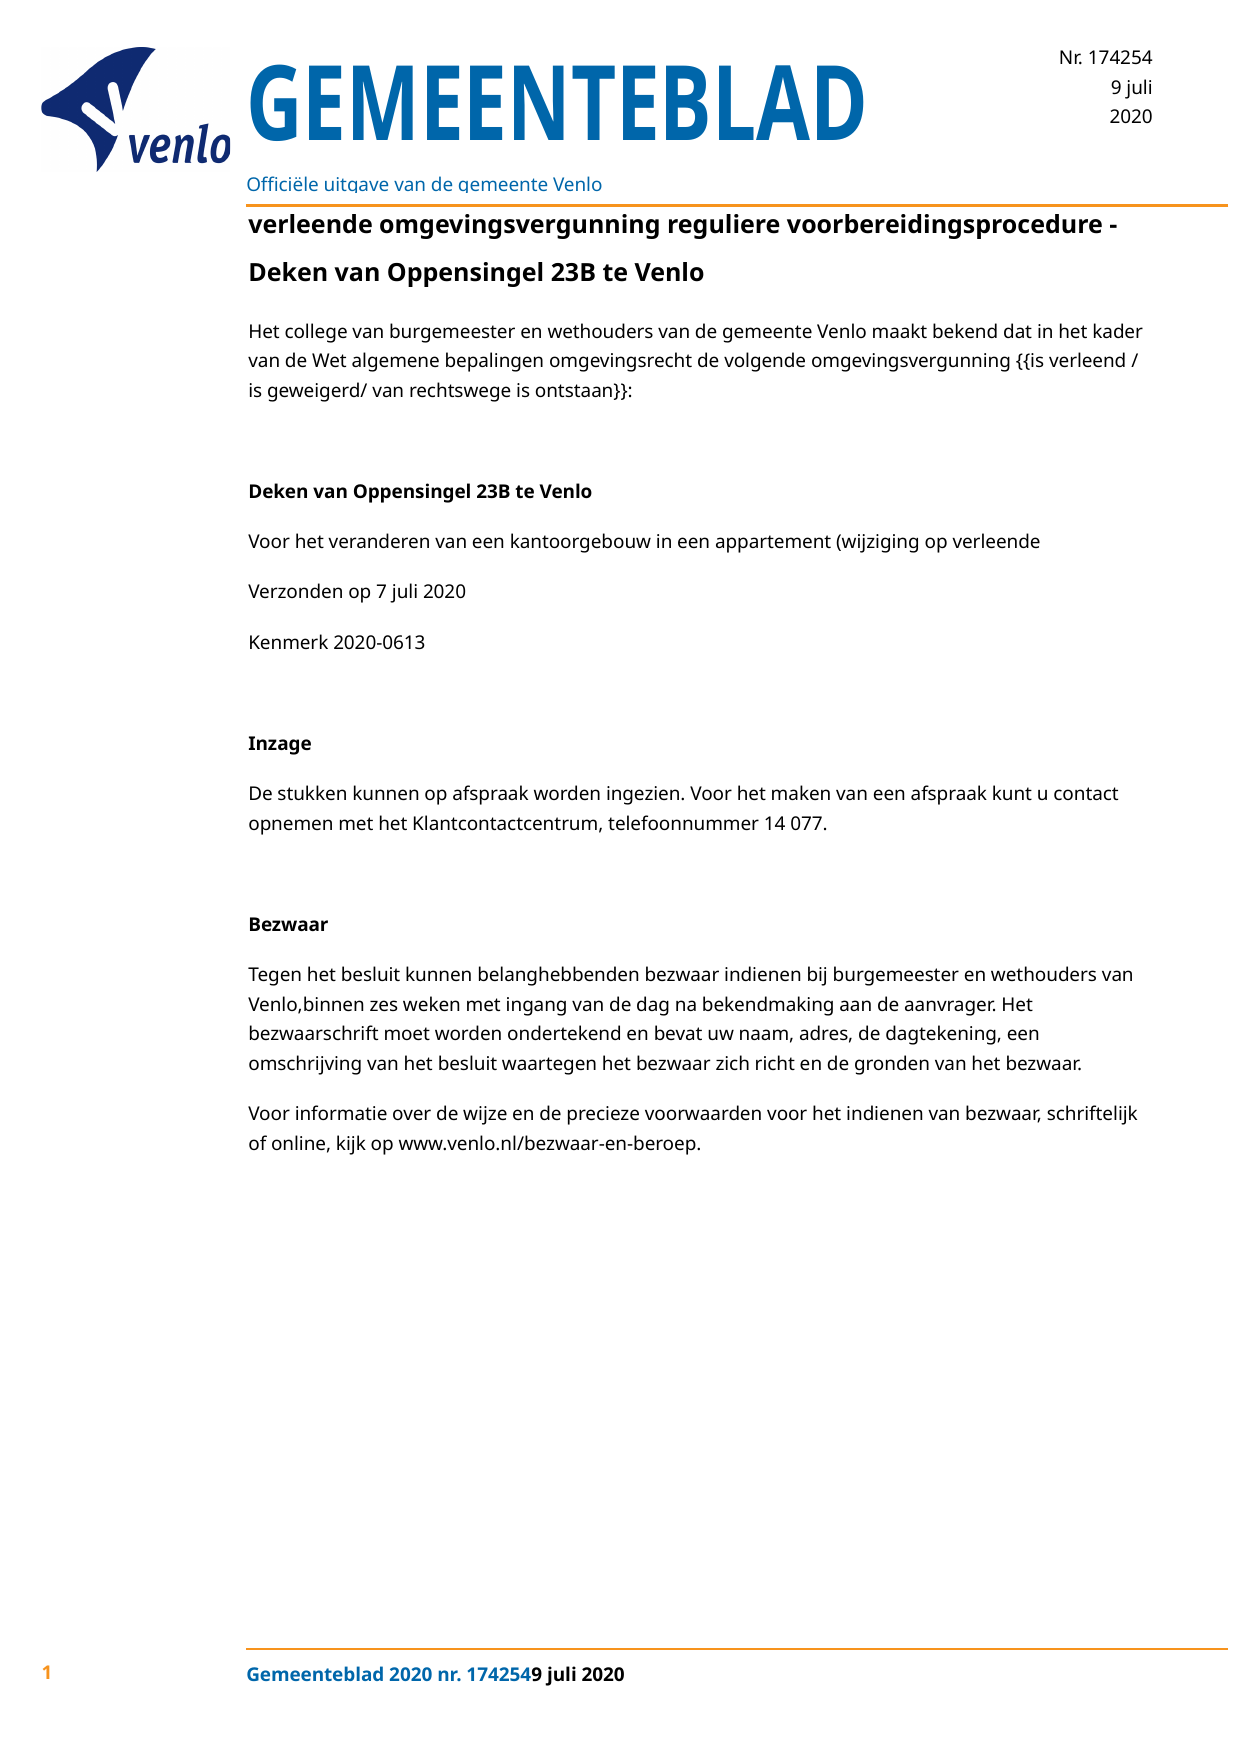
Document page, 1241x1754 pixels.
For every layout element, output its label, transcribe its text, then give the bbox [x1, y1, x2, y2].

text Het college van burgemeester en wethouders van de gemeente Venlo maakt bekend dat in het kader van de Wet algemene bepalingen omgevingsrecht de volgende omgevingsvergunning {{is verleend / is geweigerd/ van rechtswege is ontstaan}}: [248, 318, 1152, 403]
text Kenmerk 2020-0613 [248, 629, 1152, 655]
text Voor informatie over de wijze en de precieze voorwaarden voor het indienen van bezwaar, schriftelijk of online, kijk op www.venlo.nl/bezwaar-en-beroep. [248, 1100, 1152, 1156]
text Deken van Oppensingel 23B te Venlo [248, 478, 1152, 504]
text verleende omgevingsvergunning reguliere voorbereidingsprocedure - Deken van Oppensingel 23B te Venlo [248, 207, 1152, 288]
text Tegen het besluit kunnen belanghebbenden bezwaar indienen bij burgemeester en wethouders van Venlo,binnen zes weken met ingang van de dag na bekendmaking aan de aanvrager. Het bezwaarschrift moet worden ondertekend en bevat uw naam, adres, de dagtekening, een omschrijving van het besluit waartegen het bezwaar zich richt en de gronden van het bezwaar. [248, 961, 1152, 1076]
text Voor het veranderen van een kantoorgebouw in een appartement (wijziging op verleende [248, 528, 1152, 554]
picture [41, 47, 231, 172]
text Verzonden op 7 juli 2020 [248, 579, 1152, 604]
text Inzage [248, 730, 1152, 756]
text De stukken kunnen op afspraak worden ingezien. Voor het maken van een afspraak kunt u contact opnemen met het Klantcontactcentrum, telefoonnummer 14 077. [248, 780, 1152, 836]
text Bezwaar [248, 911, 1152, 937]
